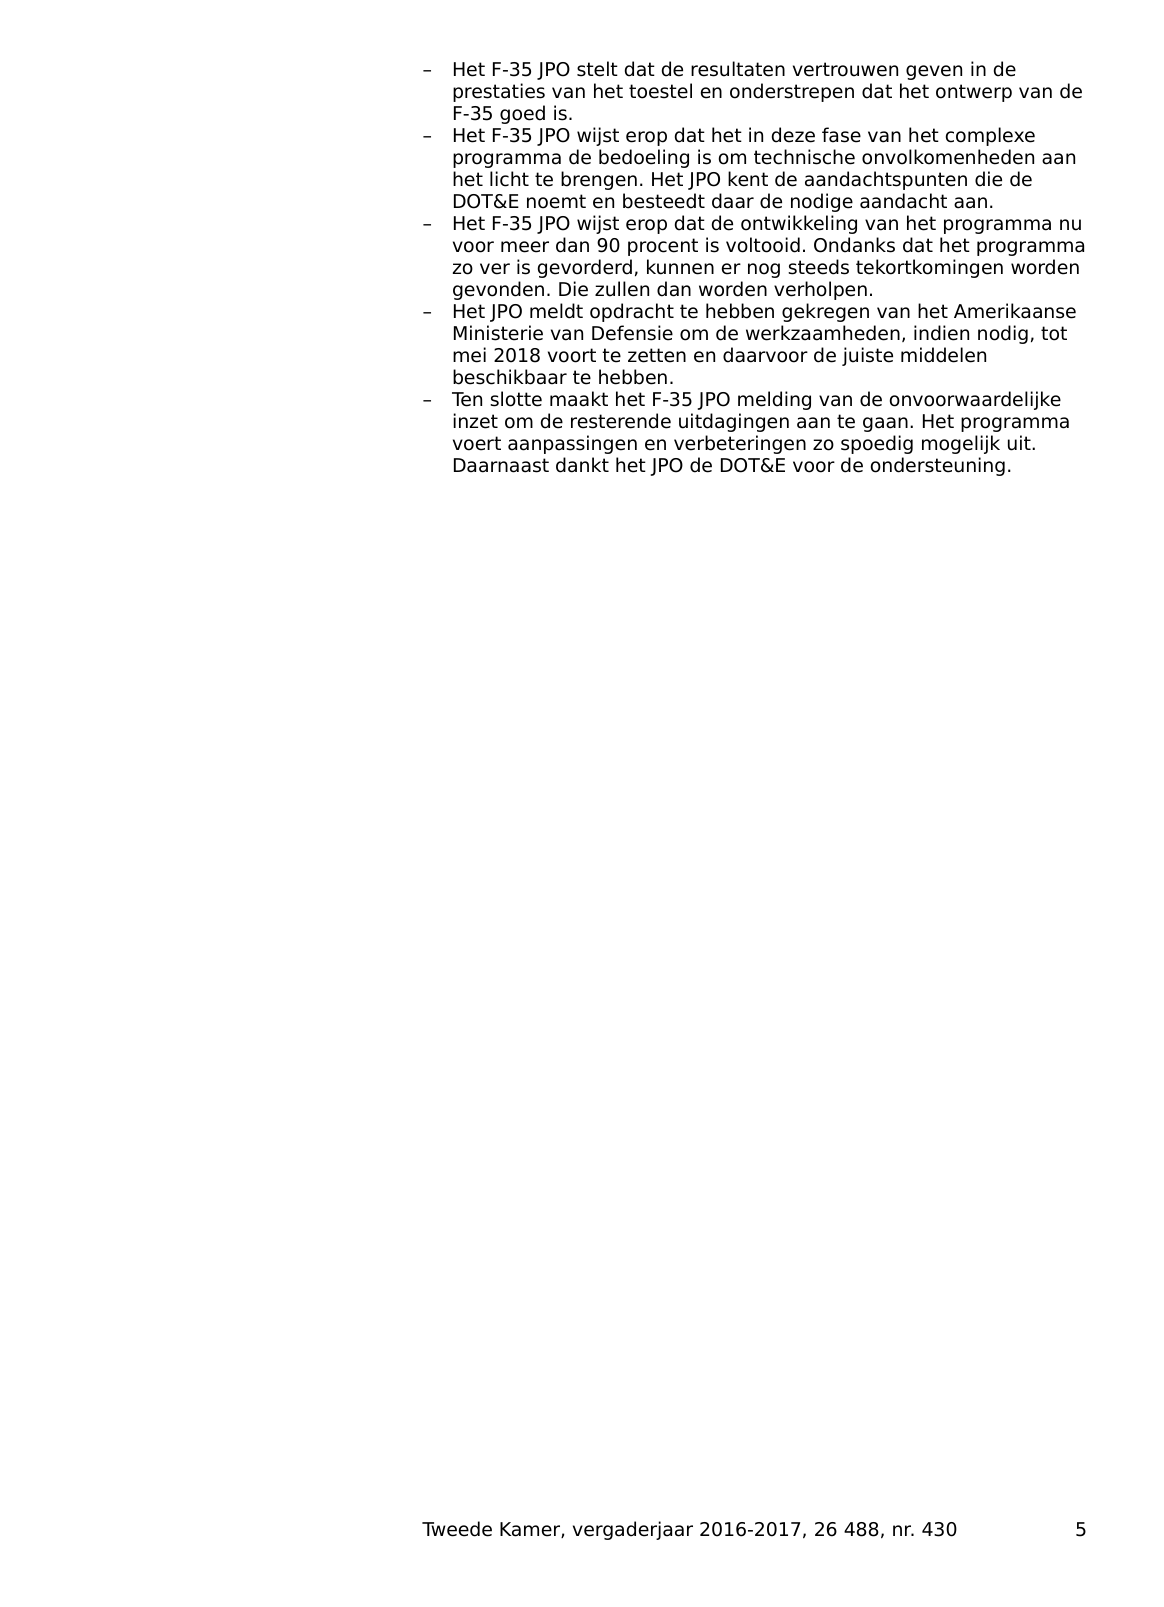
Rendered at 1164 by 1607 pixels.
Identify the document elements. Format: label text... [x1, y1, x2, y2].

text – Het F-35 JPO wijst erop dat het in deze fase van het complexe programma de bedoeling is om technische onvolkomenheden aan het licht te brengen. Het JPO kent de aandachtspunten die de DOT&E noemt en besteedt daar de nodige aandacht aan. [422, 125, 1087, 213]
text – Het JPO meldt opdracht te hebben gekregen van het Amerikaanse Ministerie van Defensie om de werkzaamheden, indien nodig, tot mei 2018 voort te zetten en daarvoor de juiste middelen beschikbaar te hebben. [422, 301, 1087, 389]
text – Ten slotte maakt het F-35 JPO melding van de onvoorwaardelijke inzet om de resterende uitdagingen aan te gaan. Het programma voert aanpassingen en verbeteringen zo spoedig mogelijk uit. Daarnaast dankt het JPO de DOT&E voor de ondersteuning. [422, 389, 1087, 477]
text – Het F-35 JPO wijst erop dat de ontwikkeling van het programma nu voor meer dan 90 procent is voltooid. Ondanks dat het programma zo ver is gevorderd, kunnen er nog steeds tekortkomingen worden gevonden. Die zullen dan worden verholpen. [422, 213, 1087, 301]
text – Het F-35 JPO stelt dat de resultaten vertrouwen geven in de prestaties van het toestel en onderstrepen dat het ontwerp van de F-35 goed is. [422, 59, 1087, 125]
